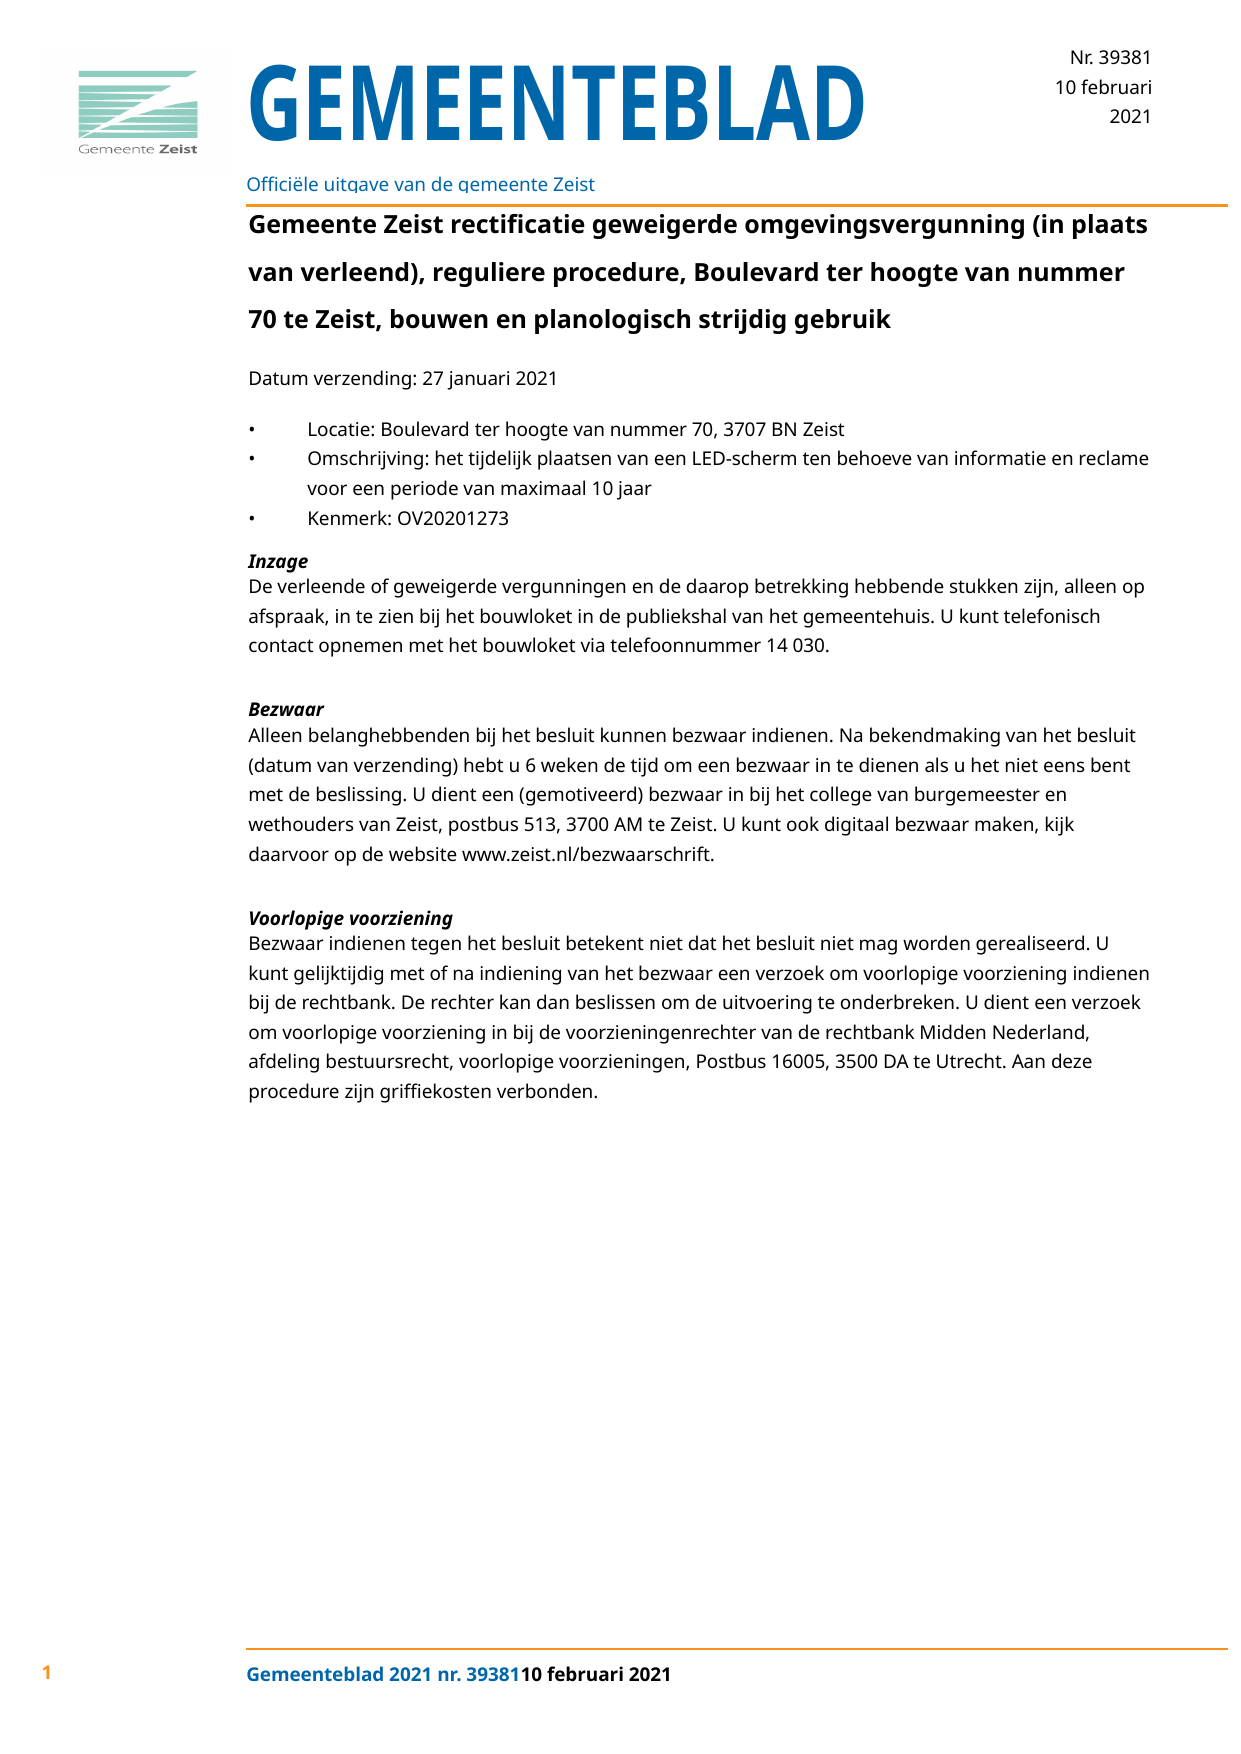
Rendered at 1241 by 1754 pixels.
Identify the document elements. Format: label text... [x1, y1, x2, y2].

text Gemeente Zeist rectificatie geweigerde omgevingsvergunning (in plaats van verleend), reguliere procedure, Boulevard ter hoogte van nummer 70 te Zeist, bouwen en planologisch strijdig gebruik [248, 207, 1152, 336]
picture [41, 47, 231, 172]
text Voorlopige voorziening [248, 905, 1152, 930]
text Datum verzending: 27 januari 2021 [248, 366, 1152, 391]
text Bezwaar [248, 697, 1152, 722]
text Inzage [248, 548, 1152, 573]
list Locatie: Boulevard ter hoogte van nummer 70, 3707 BN Zeist [248, 416, 1152, 442]
text De verleende of geweigerde vergunningen en de daarop betrekking hebbende stukken zijn, alleen op afspraak, in te zien bij het bouwloket in de publiekshal van het gemeentehuis. U kunt telefonisch contact opnemen met het bouwloket via telefoonnummer 14 030. [248, 573, 1152, 658]
text Alleen belanghebbenden bij het besluit kunnen bezwaar indienen. Na bekendmaking van het besluit (datum van verzending) hebt u 6 weken de tijd om een bezwaar in te dienen als u het niet eens bent met de beslissing. U dient een (gemotiveerd) bezwaar in bij het college van burgemeester en wethouders van Zeist, postbus 513, 3700 AM te Zeist. U kunt ook digitaal bezwaar maken, kijk daarvoor op de website www.zeist.nl/bezwaarschrift. [248, 722, 1152, 866]
text Bezwaar indienen tegen het besluit betekent niet dat het besluit niet mag worden gerealiseerd. U kunt gelijktijdig met of na indiening van het bezwaar een verzoek om voorlopige voorziening indienen bij de rechtbank. De rechter kan dan beslissen om de uitvoering te onderbreken. U dient een verzoek om voorlopige voorziening in bij de voorzieningenrechter van de rechtbank Midden Nederland, afdeling bestuursrecht, voorlopige voorzieningen, Postbus 16005, 3500 DA te Utrecht. Aan deze procedure zijn griffiekosten verbonden. [248, 930, 1152, 1104]
list Kenmerk: OV20201273 [248, 505, 1152, 530]
list Omschrijving: het tijdelijk plaatsen van een LED-scherm ten behoeve van informatie en reclame voor een periode van maximaal 10 jaar [248, 446, 1152, 501]
